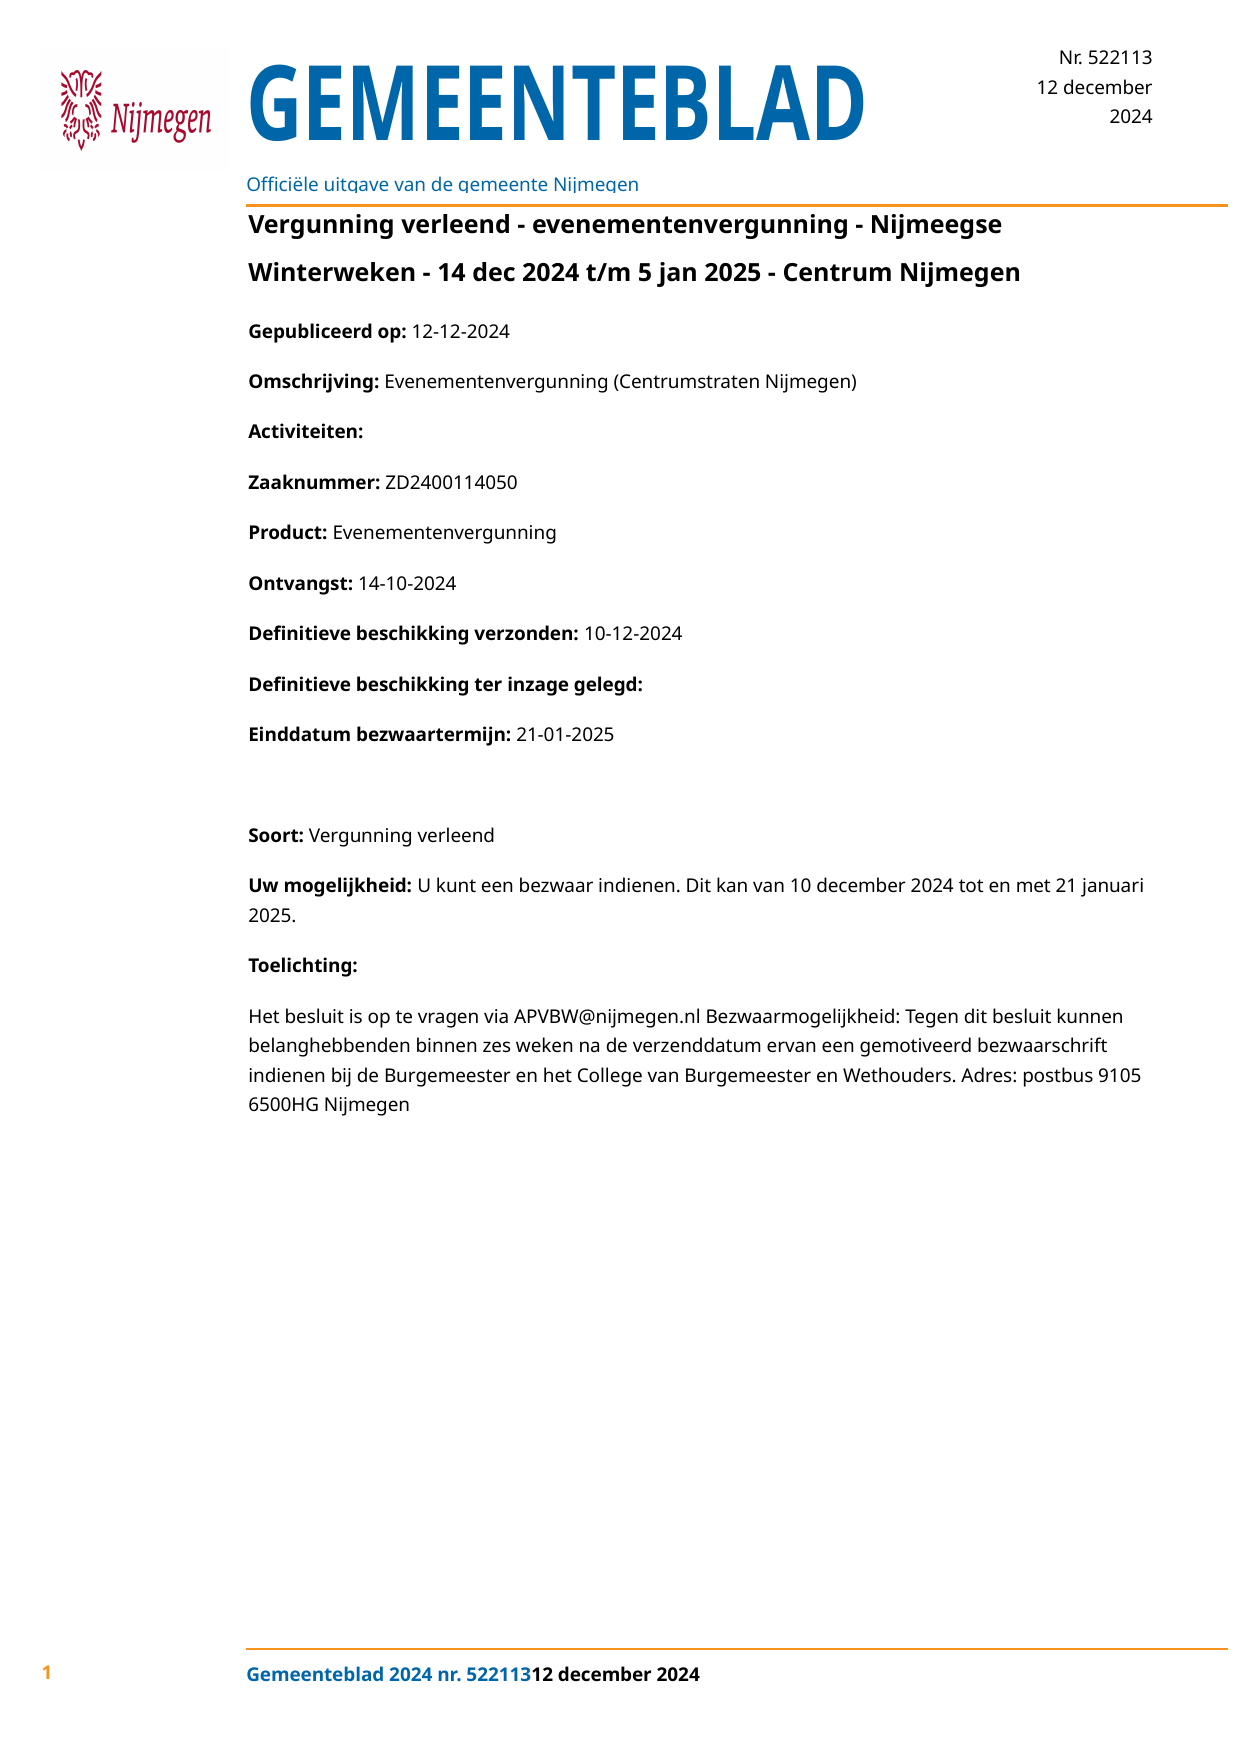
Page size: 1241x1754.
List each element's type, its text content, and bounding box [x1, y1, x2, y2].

text Einddatum bezwaartermijn: 21-01-2025 [248, 721, 1152, 747]
text Definitieve beschikking verzonden: 10-12-2024 [248, 620, 1152, 646]
text Gepubliceerd op: 12-12-2024 [248, 318, 1152, 344]
text Soort: Vergunning verleend [248, 822, 1152, 848]
text Ontvangst: 14-10-2024 [248, 570, 1152, 596]
text Het besluit is op te vragen via APVBW@nijmegen.nl Bezwaarmogelijkheid: Tegen dit besluit kunnen belanghebbenden binnen zes weken na de verzenddatum ervan een gemotiveerd bezwaarschrift indienen bij de Burgemeester en het College van Burgemeester en Wethouders. Adres: postbus 9105 6500HG Nijmegen [248, 1003, 1152, 1117]
text Uw mogelijkheid: U kunt een bezwaar indienen. Dit kan van 10 december 2024 tot en met 21 januari 2025. [248, 872, 1152, 928]
text Zaaknummer: ZD2400114050 [248, 469, 1152, 495]
text Product: Evenementenvergunning [248, 519, 1152, 545]
text Vergunning verleend - evenementenvergunning - Nijmeegse Winterweken - 14 dec 2024 t/m 5 jan 2025 - Centrum Nijmegen [248, 207, 1152, 288]
text Omschrijving: Evenementenvergunning (Centrumstraten Nijmegen) [248, 368, 1152, 394]
text Definitieve beschikking ter inzage gelegd: [248, 671, 1152, 697]
picture [41, 47, 231, 172]
text Activiteiten: [248, 419, 1152, 444]
text Toelichting: [248, 952, 1152, 978]
